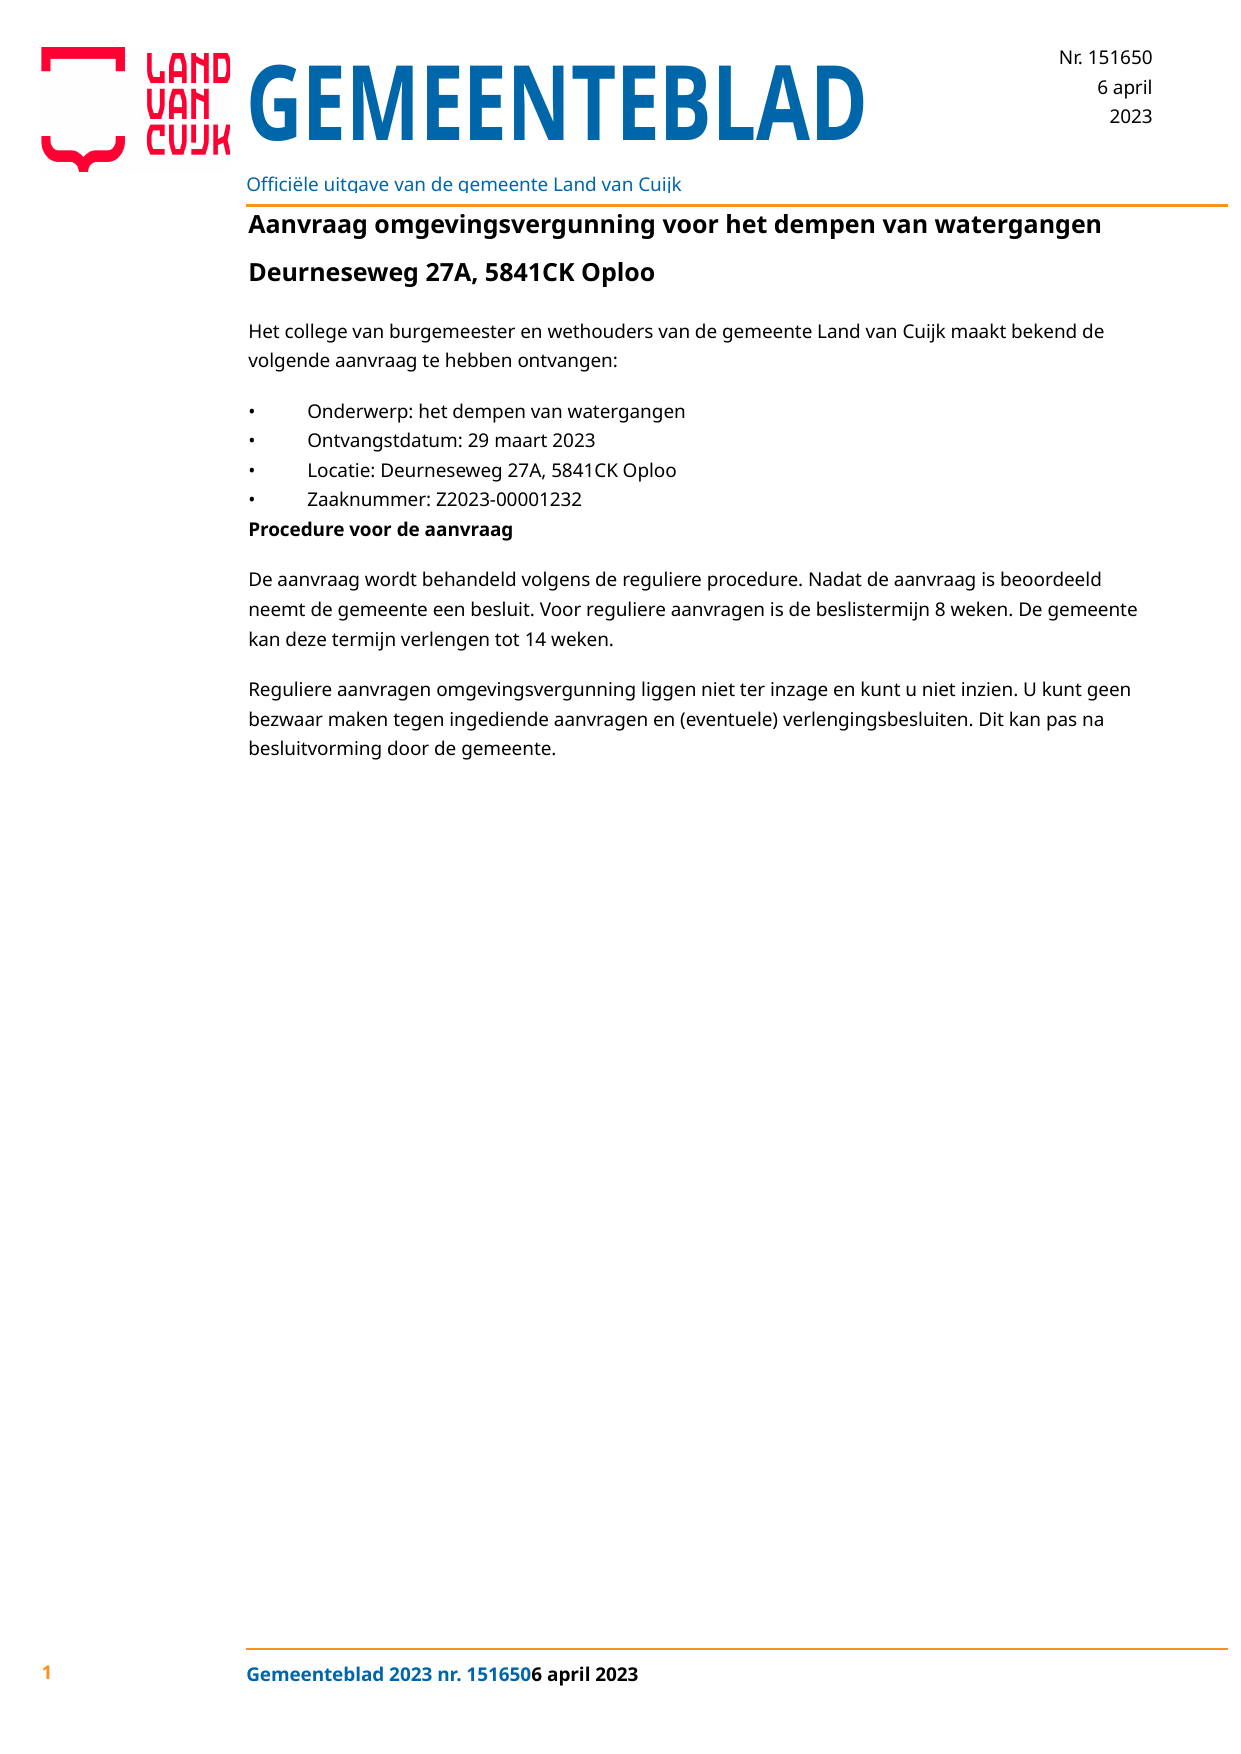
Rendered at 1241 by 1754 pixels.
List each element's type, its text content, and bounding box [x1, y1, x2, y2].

text De aanvraag wordt behandeld volgens de reguliere procedure. Nadat de aanvraag is beoordeeld neemt de gemeente een besluit. Voor reguliere aanvragen is de beslistermijn 8 weken. De gemeente kan deze termijn verlengen tot 14 weken. [248, 567, 1152, 652]
text Het college van burgemeester en wethouders van de gemeente Land van Cuijk maakt bekend de volgende aanvraag te hebben ontvangen: [248, 318, 1152, 373]
list Ontvangstdatum: 29 maart 2023 [248, 427, 1152, 453]
picture [41, 47, 231, 172]
text Aanvraag omgevingsvergunning voor het dempen van watergangen Deurneseweg 27A, 5841CK Oploo [248, 207, 1152, 288]
list Zaaknummer: Z2023-00001232 [248, 487, 1152, 512]
list Locatie: Deurneseweg 27A, 5841CK Oploo [248, 457, 1152, 483]
text Procedure voor de aanvraag [248, 516, 1152, 542]
list Onderwerp: het dempen van watergangen [248, 398, 1152, 424]
text Reguliere aanvragen omgevingsvergunning liggen niet ter inzage en kunt u niet inzien. U kunt geen bezwaar maken tegen ingediende aanvragen en (eventuele) verlengingsbesluiten. Dit kan pas na besluitvorming door de gemeente. [248, 676, 1152, 761]
